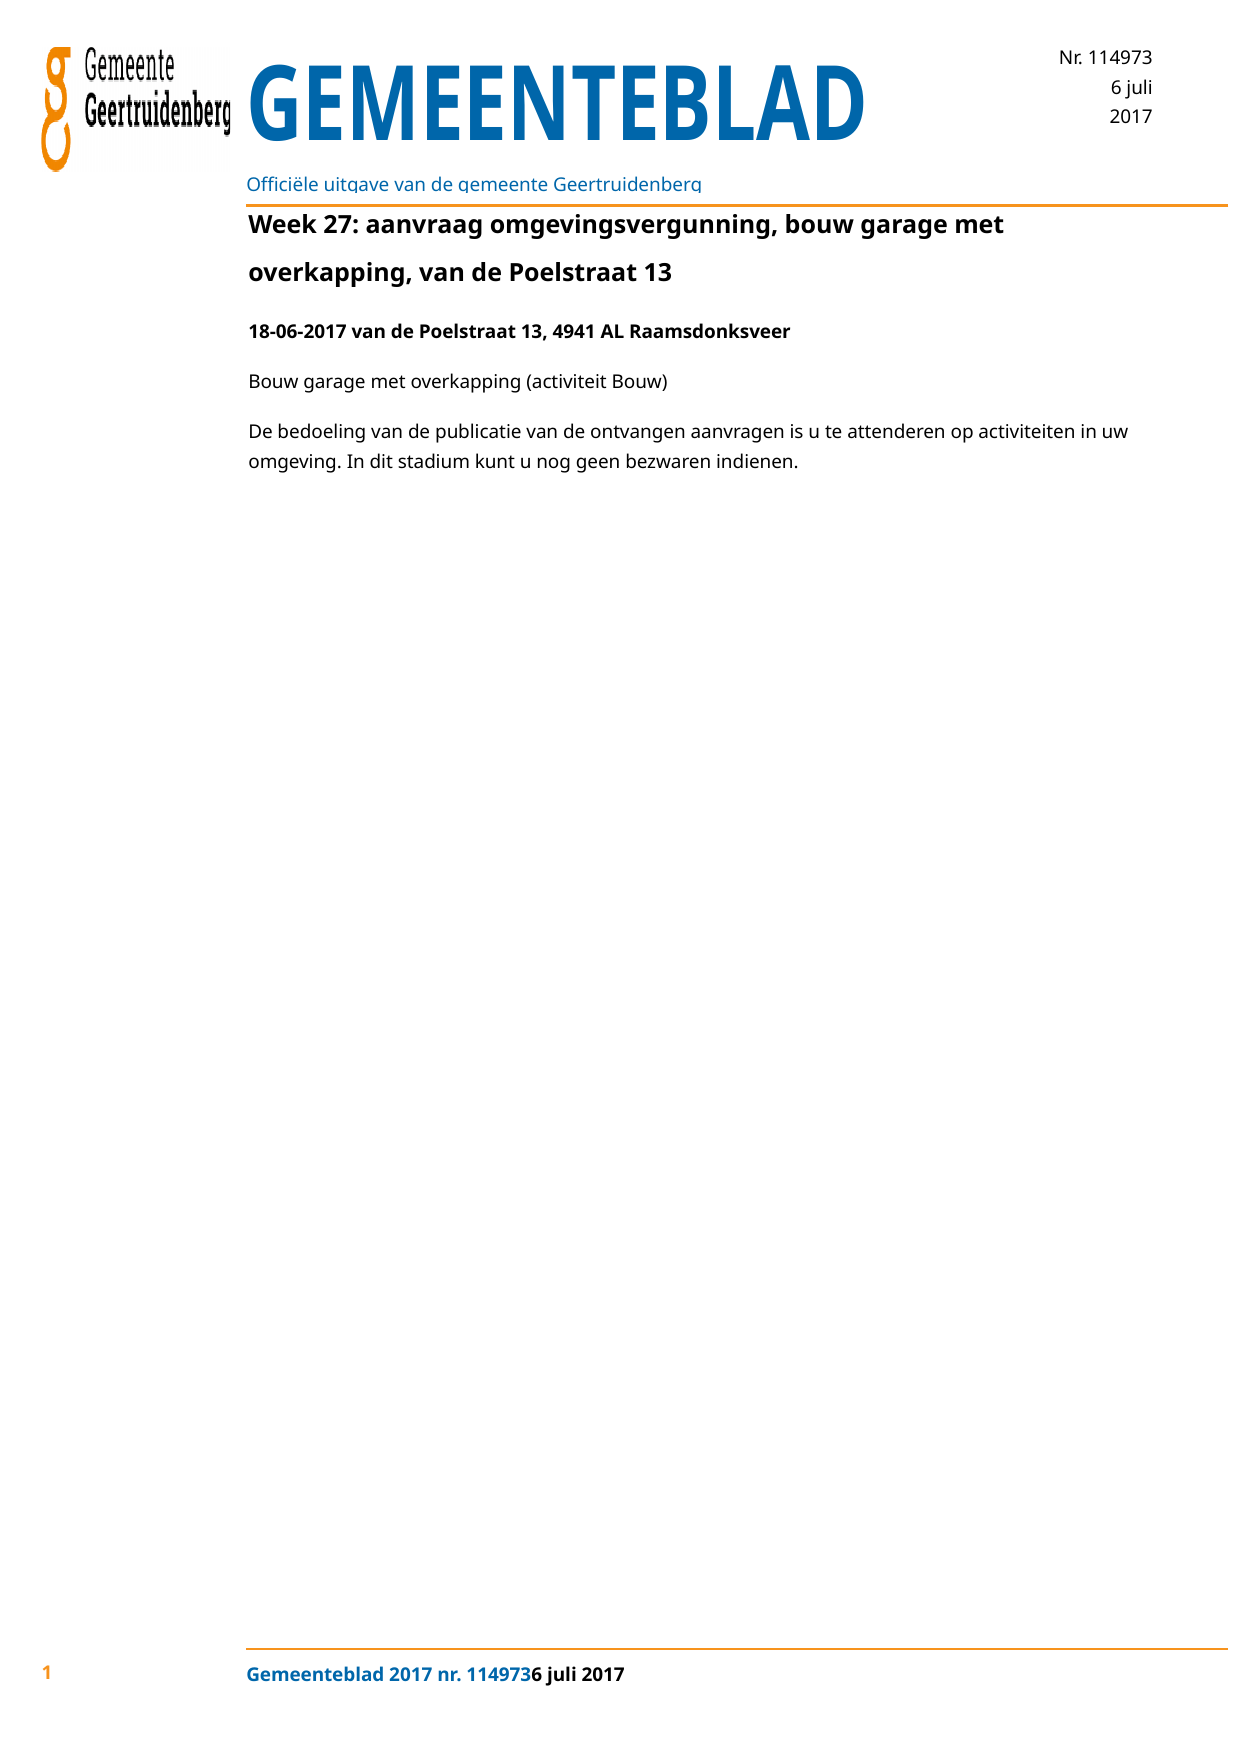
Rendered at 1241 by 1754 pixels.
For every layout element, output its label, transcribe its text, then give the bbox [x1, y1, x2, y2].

text Bouw garage met overkapping (activiteit Bouw) [248, 368, 1152, 394]
text 18-06-2017 van de Poelstraat 13, 4941 AL Raamsdonksveer [248, 318, 1152, 344]
picture [41, 47, 231, 172]
text De bedoeling van de publicatie van de ontvangen aanvragen is u te attenderen op activiteiten in uw omgeving. In dit stadium kunt u nog geen bezwaren indienen. [248, 419, 1152, 474]
text Week 27: aanvraag omgevingsvergunning, bouw garage met overkapping, van de Poelstraat 13 [248, 207, 1152, 288]
